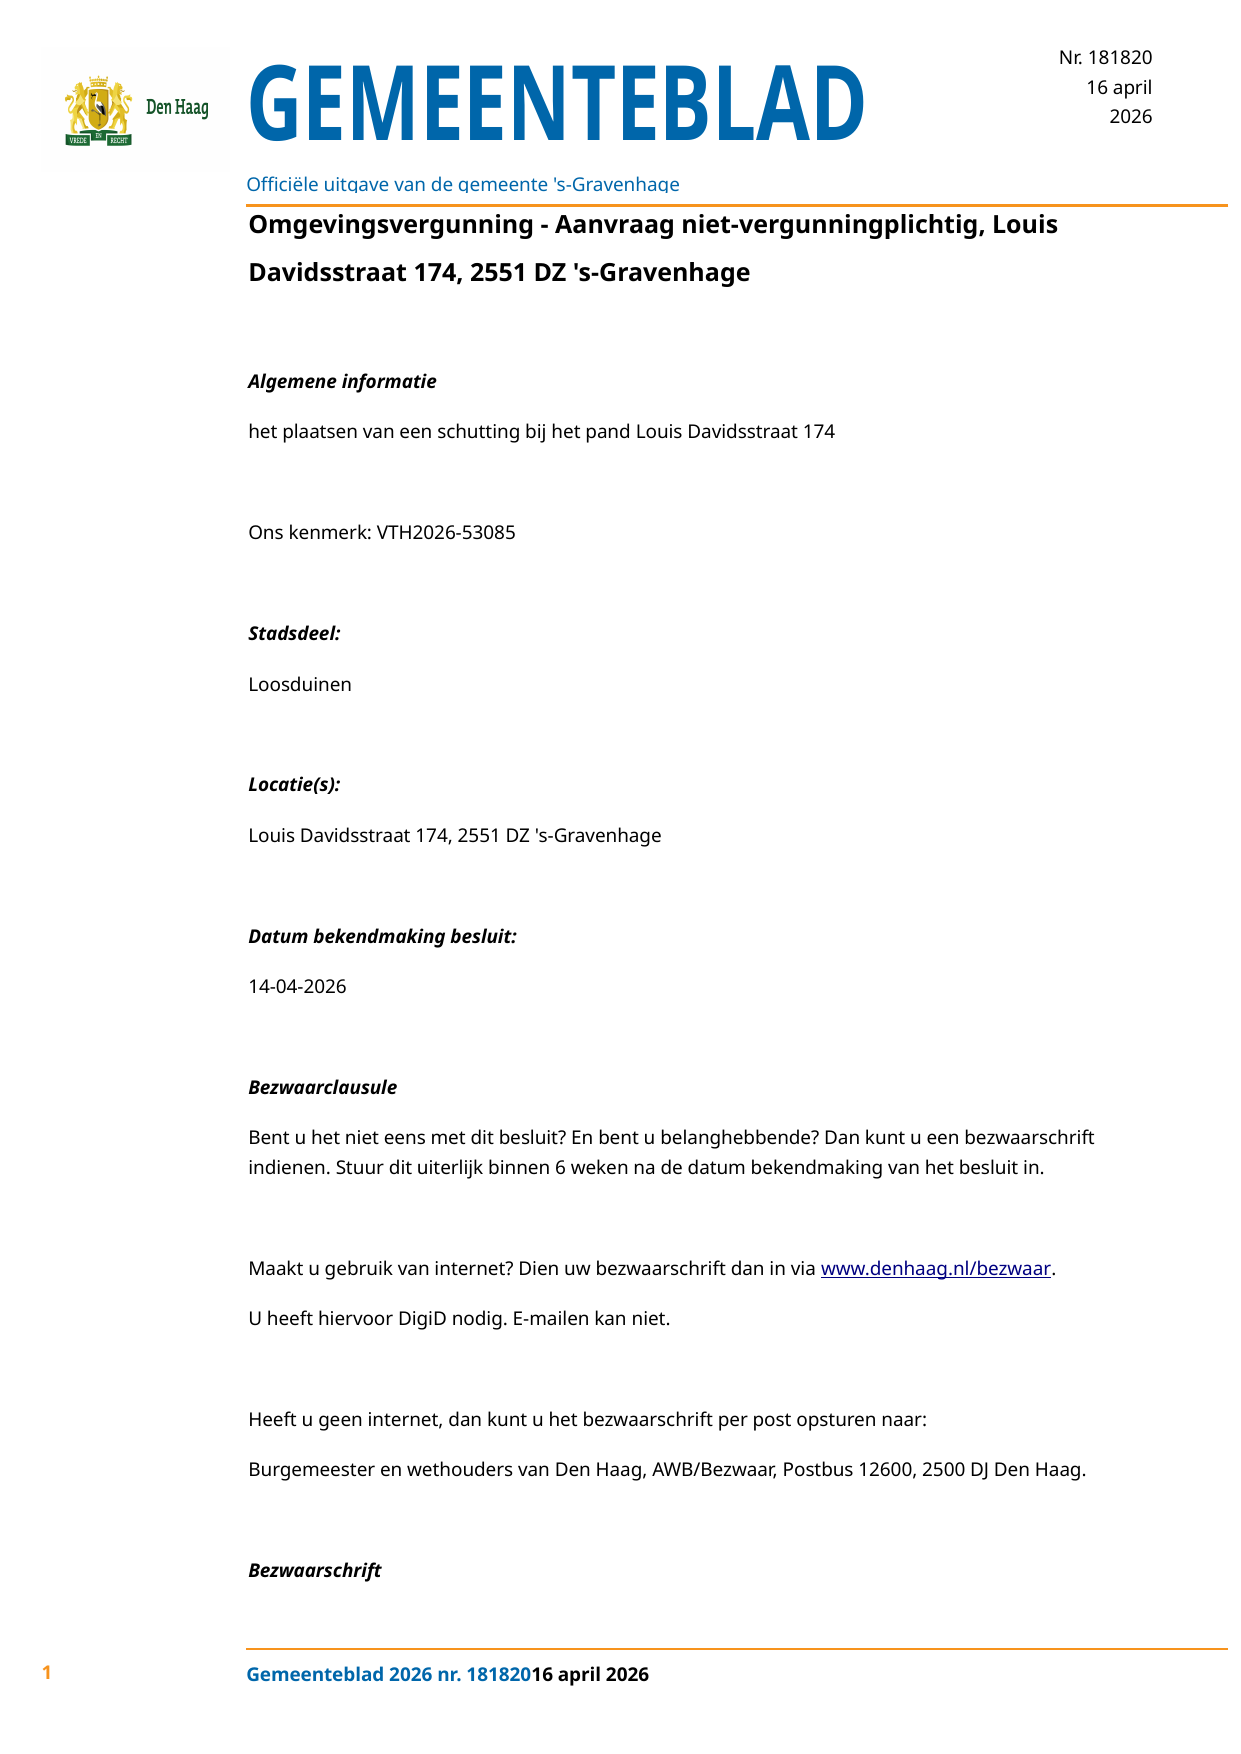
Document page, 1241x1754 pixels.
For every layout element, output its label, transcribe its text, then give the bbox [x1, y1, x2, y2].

text het plaatsen van een schutting bij het pand Louis Davidsstraat 174 [248, 419, 1152, 444]
text Burgemeester en wethouders van Den Haag, AWB/Bezwaar, Postbus 12600, 2500 DJ Den Haag. [248, 1457, 1152, 1482]
text 14-04-2026 [248, 973, 1152, 999]
text Bezwaarclausule [248, 1074, 1152, 1100]
text Loosduinen [248, 671, 1152, 697]
text Omgevingsvergunning - Aanvraag niet-vergunningplichtig, Louis Davidsstraat 174, 2551 DZ 's-Gravenhage [248, 207, 1152, 288]
text Algemene informatie [248, 368, 1152, 394]
text Bezwaarschrift [248, 1557, 1152, 1583]
text Bent u het niet eens met dit besluit? En bent u belanghebbende? Dan kunt u een bezwaarschrift indienen. Stuur dit uiterlijk binnen 6 weken na de datum bekendmaking van het besluit in. [248, 1124, 1152, 1180]
text Ons kenmerk: VTH2026-53085 [248, 519, 1152, 545]
text U heeft hiervoor DigiD nodig. E-mailen kan niet. [248, 1305, 1152, 1331]
text Stadsdeel: [248, 620, 1152, 646]
text Heeft u geen internet, dan kunt u het bezwaarschrift per post opsturen naar: [248, 1406, 1152, 1432]
text Maakt u gebruik van internet? Dien uw bezwaarschrift dan in via www.denhaag.nl/bezwaar. [248, 1255, 1152, 1281]
text Datum bekendmaking besluit: [248, 923, 1152, 949]
text Louis Davidsstraat 174, 2551 DZ 's-Gravenhage [248, 822, 1152, 848]
text Locatie(s): [248, 772, 1152, 797]
picture [41, 47, 231, 172]
